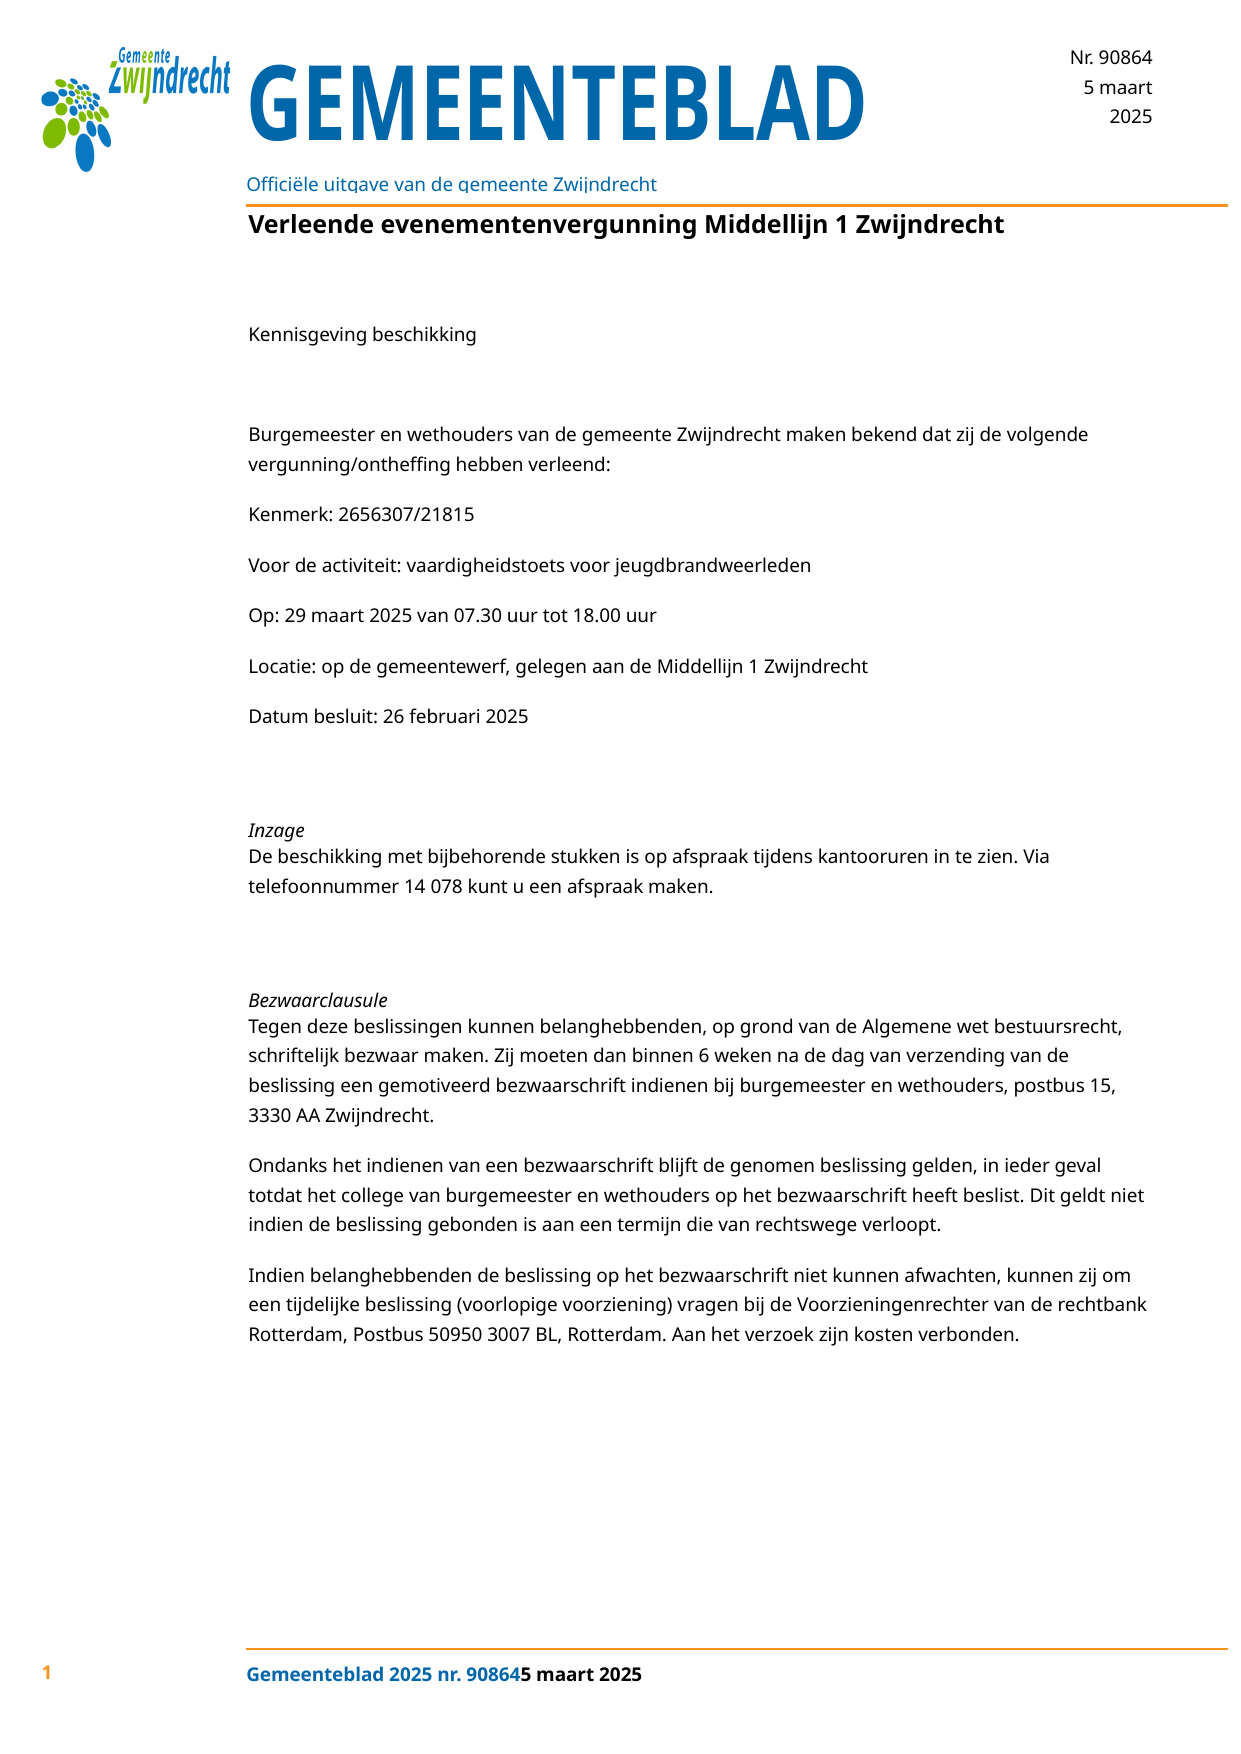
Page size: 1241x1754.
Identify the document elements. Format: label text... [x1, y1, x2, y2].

text Burgemeester en wethouders van de gemeente Zwijndrecht maken bekend dat zij de volgende vergunning/ontheffing hebben verleend: [248, 422, 1152, 477]
text Bezwaarclausule [248, 987, 1152, 1013]
text Datum besluit: 26 februari 2025 [248, 703, 1152, 729]
text Verleende evenementenvergunning Middellijn 1 Zwijndrecht [248, 207, 1152, 241]
text Voor de activiteit: vaardigheidstoets voor jeugdbrandweerleden [248, 552, 1152, 578]
text Tegen deze beslissingen kunnen belanghebbenden, op grond van de Algemene wet bestuursrecht, schriftelijk bezwaar maken. Zij moeten dan binnen 6 weken na de dag van verzending van de beslissing een gemotiveerd bezwaarschrift indienen bij burgemeester en wethouders, postbus 15, 3330 AA Zwijndrecht. [248, 1013, 1152, 1127]
text Indien belanghebbenden de beslissing op het bezwaarschrift niet kunnen afwachten, kunnen zij om een tijdelijke beslissing (voorlopige voorziening) vragen bij de Voorzieningenrechter van de rechtbank Rotterdam, Postbus 50950 3007 BL, Rotterdam. Aan het verzoek zijn kosten verbonden. [248, 1262, 1152, 1347]
text De beschikking met bijbehorende stukken is op afspraak tijdens kantooruren in te zien. Via telefoonnummer 14 078 kunt u een afspraak maken. [248, 843, 1152, 899]
picture [41, 47, 231, 172]
text Kennisgeving beschikking [248, 321, 1152, 346]
text Kenmerk: 2656307/21815 [248, 502, 1152, 527]
text Locatie: op de gemeentewerf, gelegen aan de Middellijn 1 Zwijndrecht [248, 653, 1152, 678]
text Op: 29 maart 2025 van 07.30 uur tot 18.00 uur [248, 602, 1152, 628]
text Inzage [248, 818, 1152, 843]
text Ondanks het indienen van een bezwaarschrift blijft de genomen beslissing gelden, in ieder geval totdat het college van burgemeester en wethouders op het bezwaarschrift heeft beslist. Dit geldt niet indien de beslissing gebonden is aan een termijn die van rechtswege verloopt. [248, 1152, 1152, 1237]
